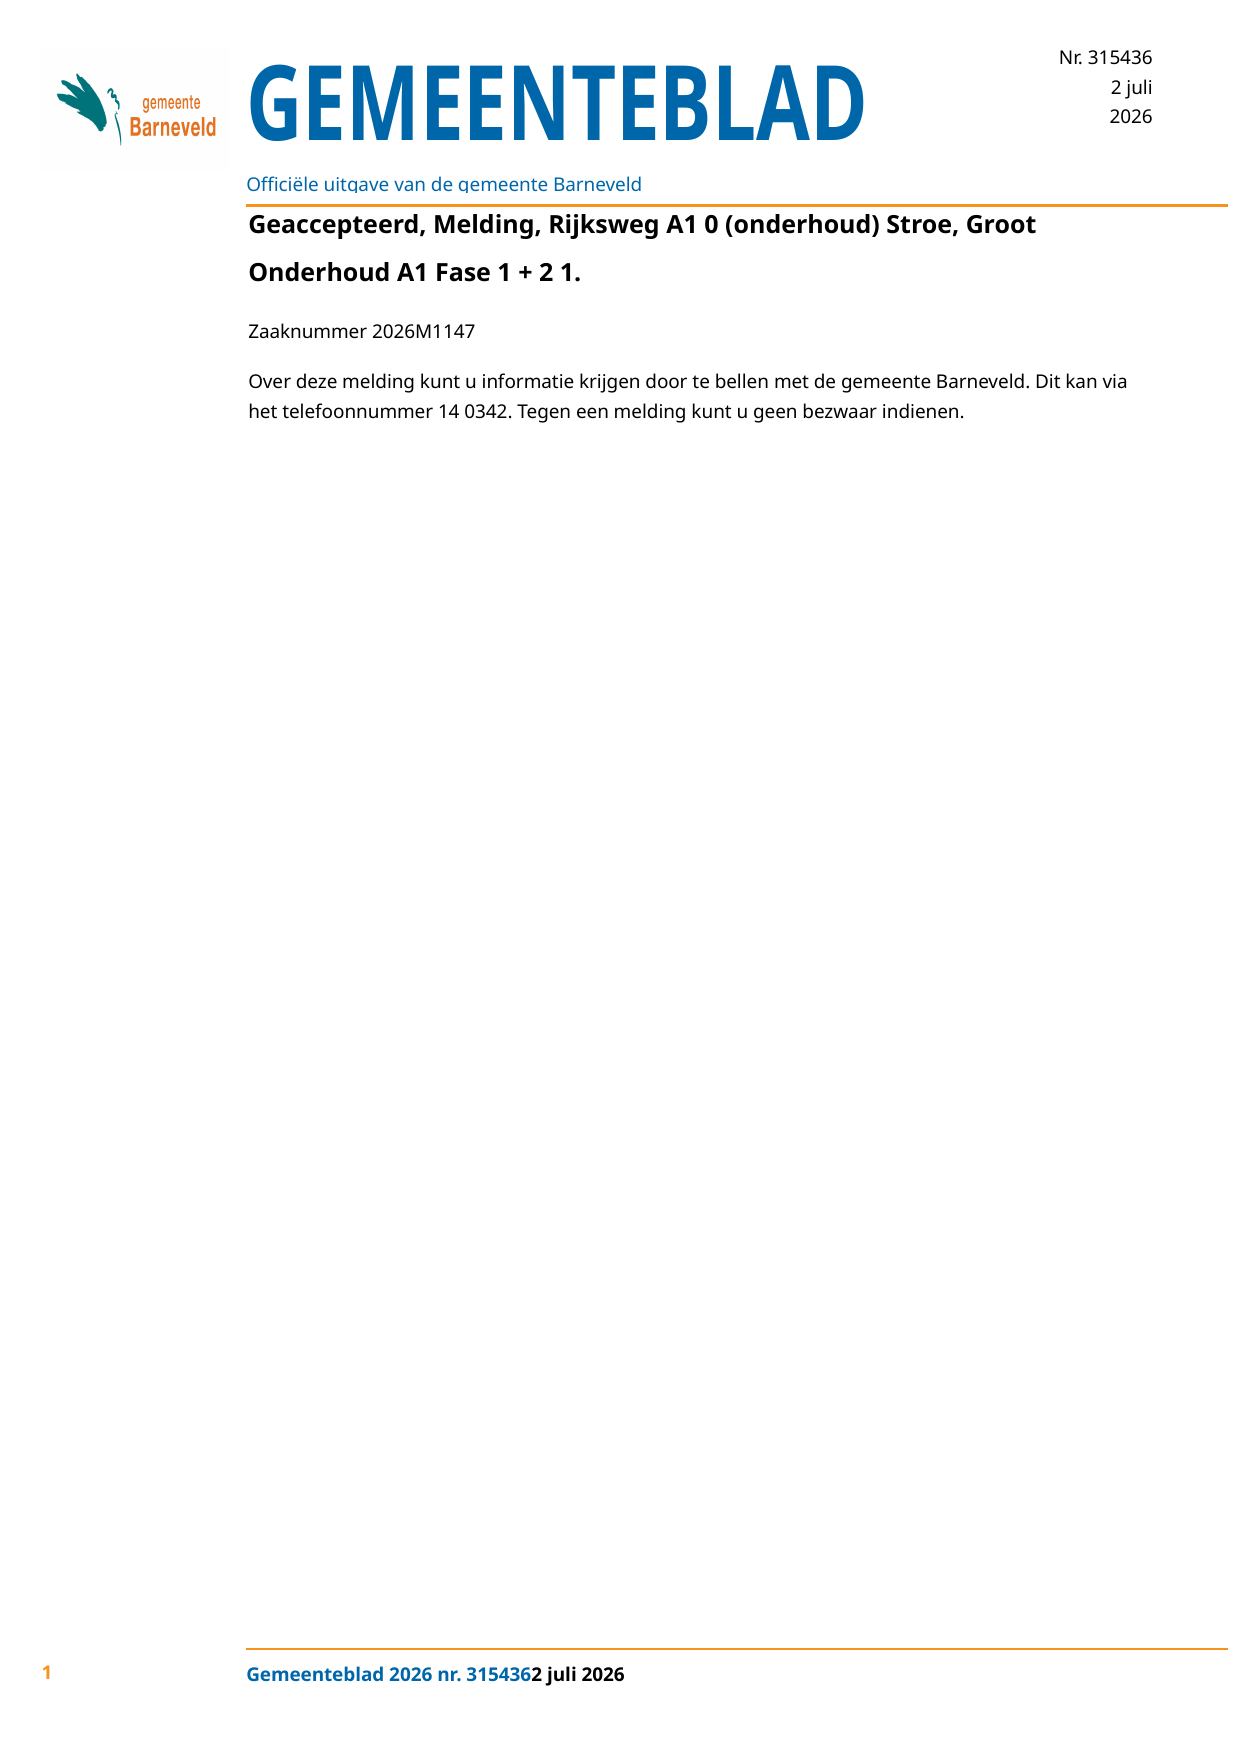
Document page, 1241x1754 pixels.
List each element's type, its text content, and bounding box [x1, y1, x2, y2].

text Over deze melding kunt u informatie krijgen door te bellen met de gemeente Barneveld. Dit kan via het telefoonnummer 14 0342. Tegen een melding kunt u geen bezwaar indienen. [248, 368, 1152, 424]
picture [41, 47, 231, 172]
text Zaaknummer 2026M1147 [248, 318, 1152, 344]
text Geaccepteerd, Melding, Rijksweg A1 0 (onderhoud) Stroe, Groot Onderhoud A1 Fase 1 + 2 1. [248, 207, 1152, 288]
